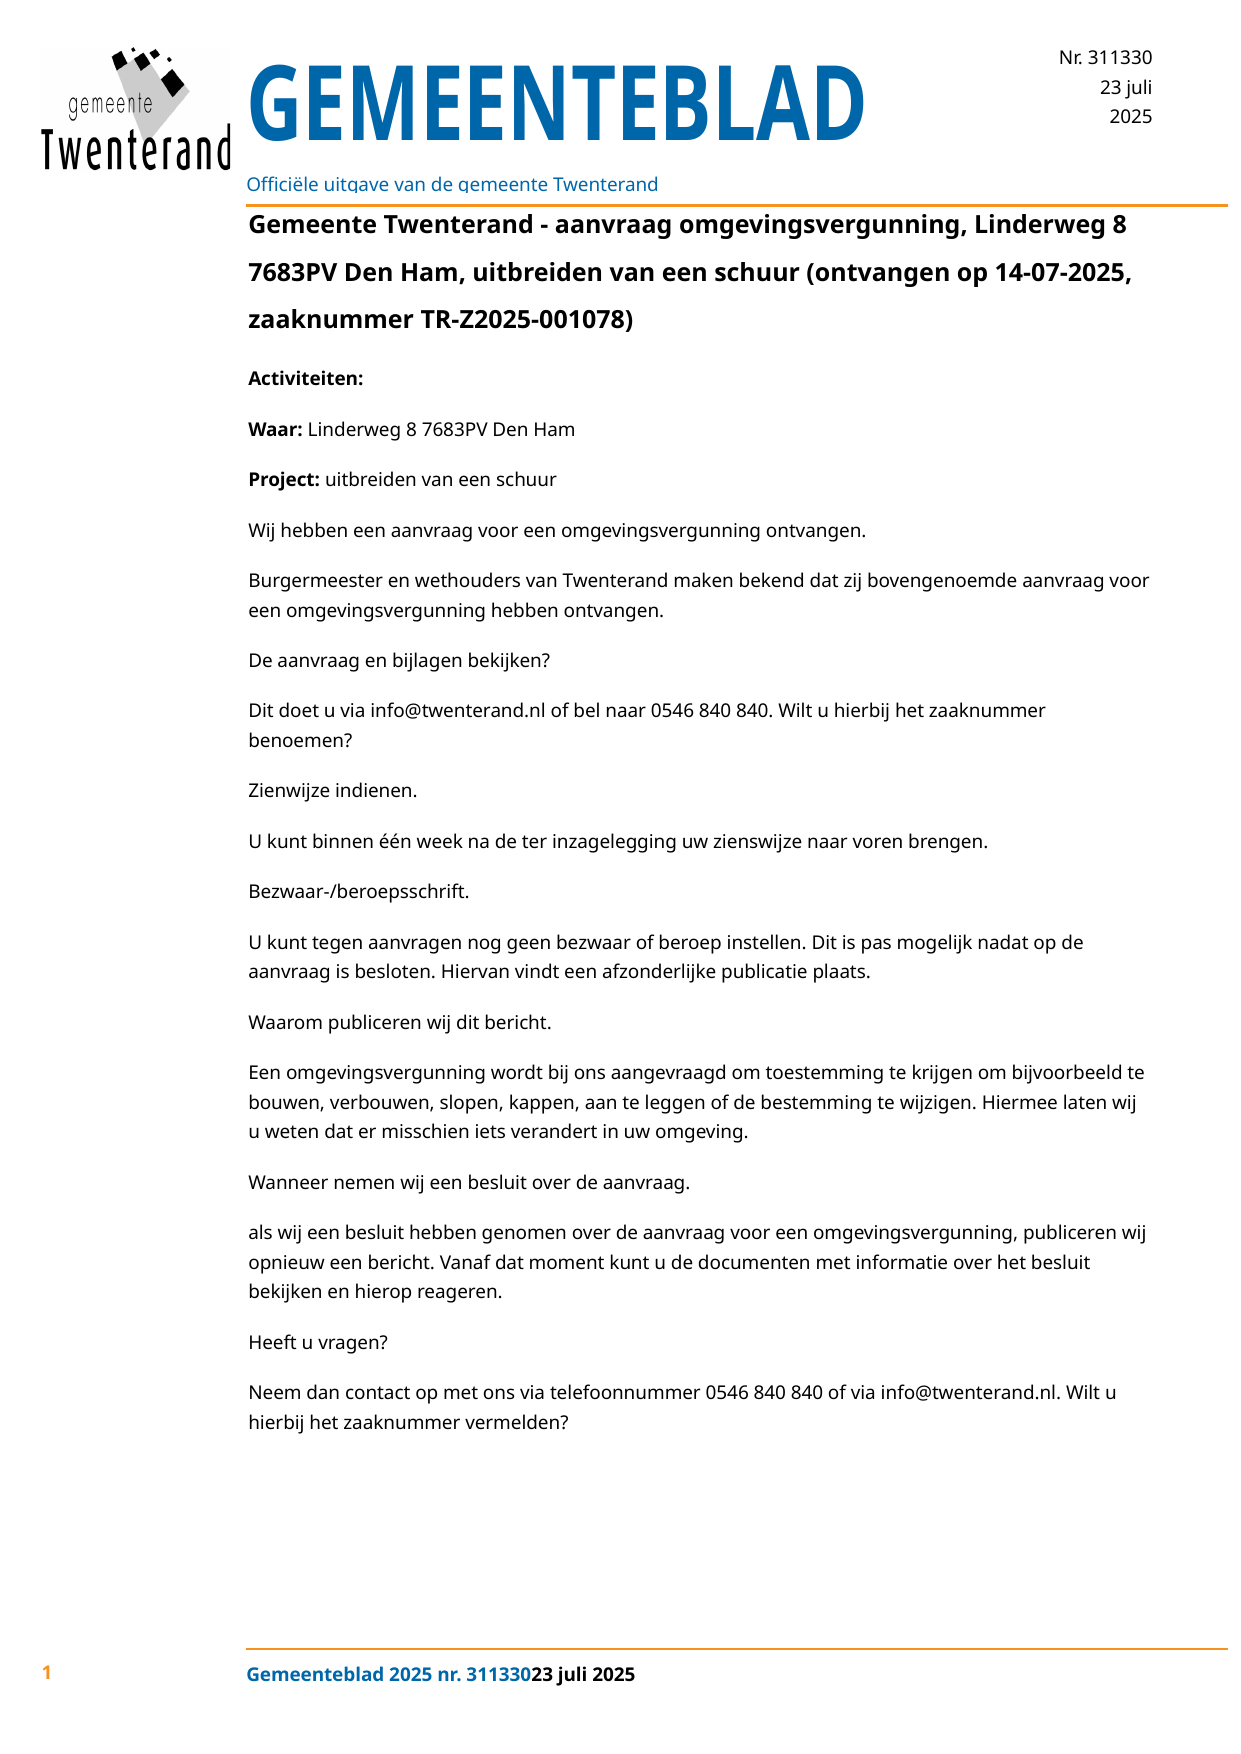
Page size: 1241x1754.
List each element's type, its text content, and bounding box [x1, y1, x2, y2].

text als wij een besluit hebben genomen over de aanvraag voor een omgevingsvergunning, publiceren wij opnieuw een bericht. Vanaf dat moment kunt u de documenten met informatie over het besluit bekijken en hierop reageren. [248, 1219, 1152, 1304]
text Bezwaar-/beroepsschrift. [248, 878, 1152, 904]
text U kunt binnen één week na de ter inzagelegging uw zienswijze naar voren brengen. [248, 828, 1152, 854]
picture [41, 47, 231, 172]
text Dit doet u via info@twenterand.nl of bel naar 0546 840 840. Wilt u hierbij het zaaknummer benoemen? [248, 698, 1152, 753]
text Een omgevingsvergunning wordt bij ons aangevraagd om toestemming te krijgen om bijvoorbeeld te bouwen, verbouwen, slopen, kappen, aan te leggen of de bestemming te wijzigen. Hiermee laten wij u weten dat er misschien iets verandert in uw omgeving. [248, 1059, 1152, 1144]
text Neem dan contact op met ons via telefoonnummer 0546 840 840 of via info@twenterand.nl. Wilt u hierbij het zaaknummer vermelden? [248, 1379, 1152, 1434]
text Wij hebben een aanvraag voor een omgevingsvergunning ontvangen. [248, 517, 1152, 542]
text Waar: Linderweg 8 7683PV Den Ham [248, 416, 1152, 442]
text Project: uitbreiden van een schuur [248, 466, 1152, 492]
text U kunt tegen aanvragen nog geen bezwaar of beroep instellen. Dit is pas mogelijk nadat op de aanvraag is besloten. Hiervan vindt een afzonderlijke publicatie plaats. [248, 929, 1152, 984]
text De aanvraag en bijlagen bekijken? [248, 647, 1152, 673]
text Zienwijze indienen. [248, 778, 1152, 803]
text Waarom publiceren wij dit bericht. [248, 1009, 1152, 1034]
text Gemeente Twenterand - aanvraag omgevingsvergunning, Linderweg 8 7683PV Den Ham, uitbreiden van een schuur (ontvangen op 14-07-2025, zaaknummer TR-Z2025-001078) [248, 207, 1152, 336]
text Burgermeester en wethouders van Twenterand maken bekend dat zij bovengenoemde aanvraag voor een omgevingsvergunning hebben ontvangen. [248, 567, 1152, 622]
text Heeft u vragen? [248, 1329, 1152, 1354]
text Activiteiten: [248, 366, 1152, 391]
text Wanneer nemen wij een besluit over de aanvraag. [248, 1169, 1152, 1194]
